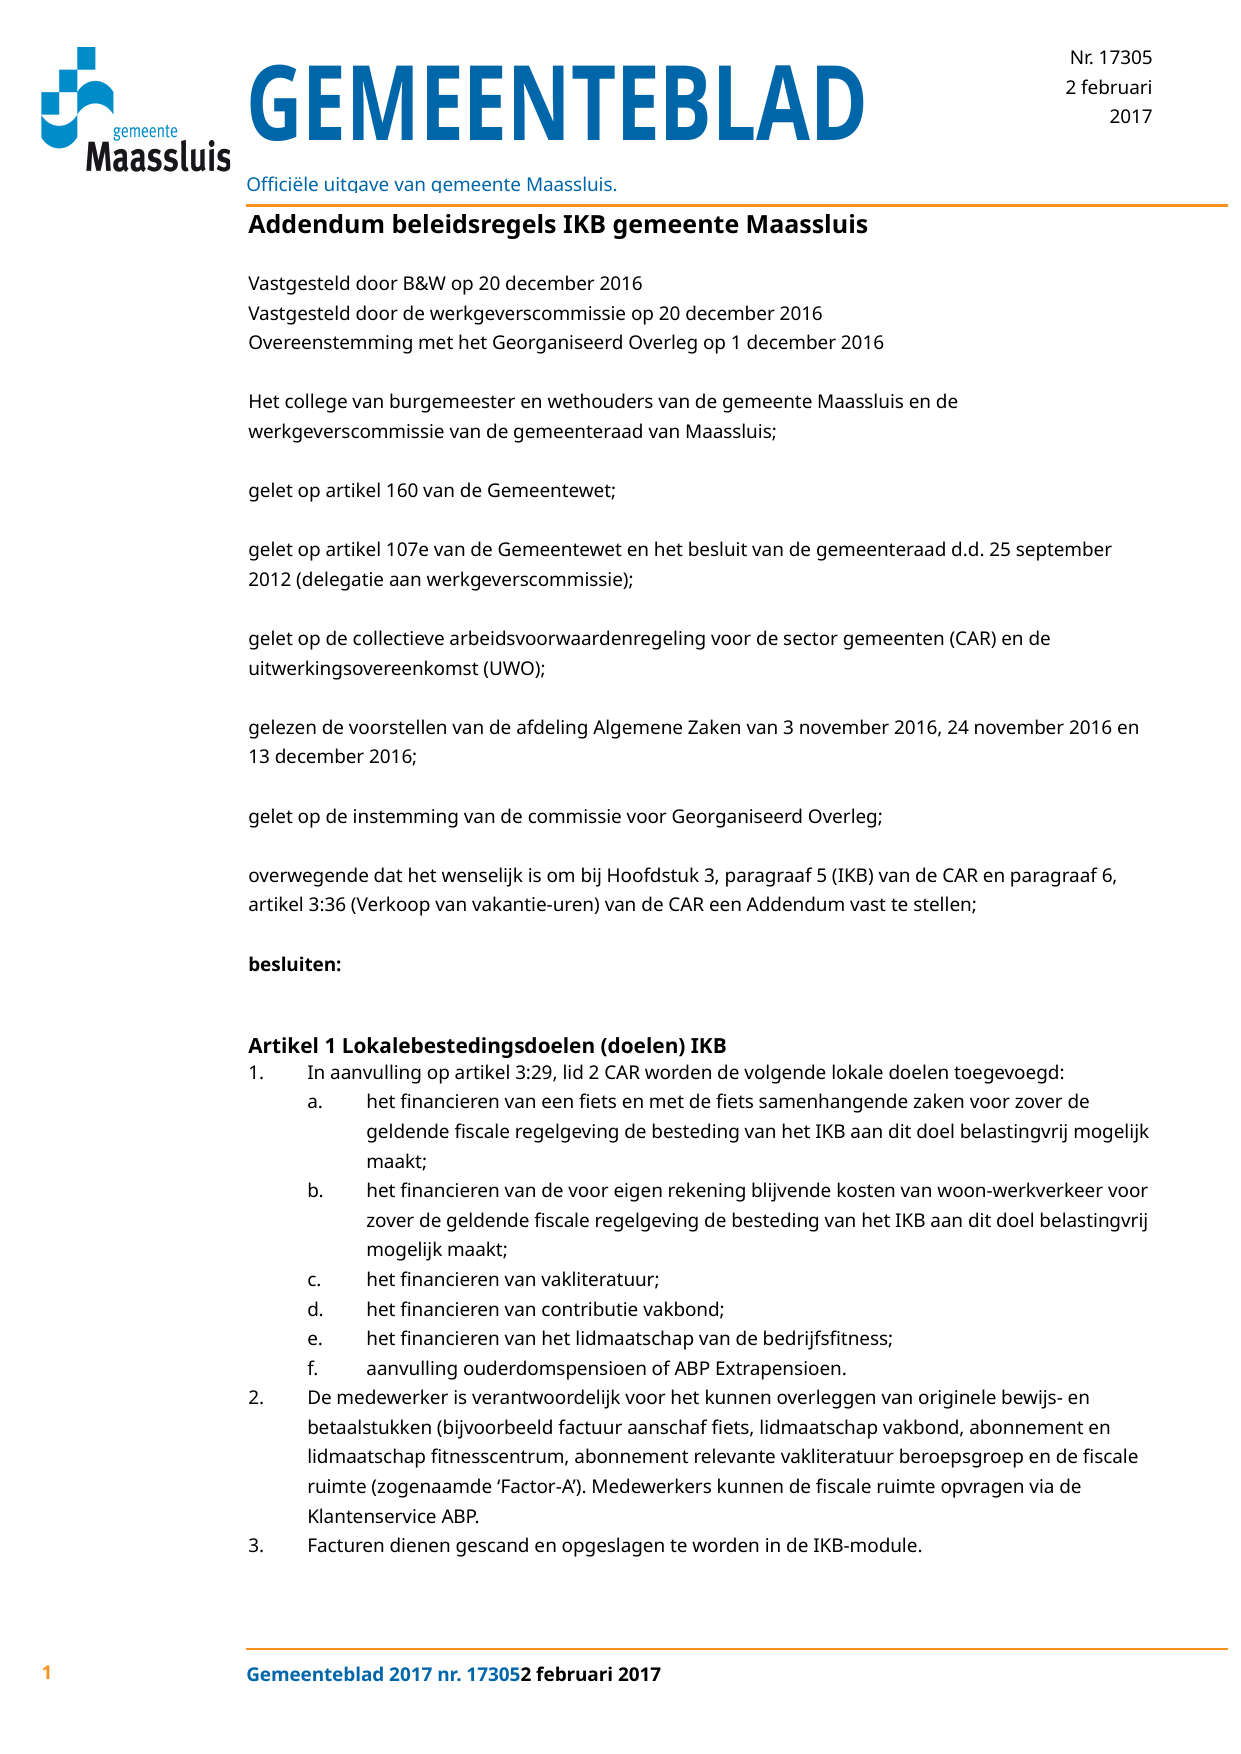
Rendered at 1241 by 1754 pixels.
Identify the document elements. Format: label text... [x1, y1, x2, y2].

text Artikel 1 Lokalebestedingsdoelen (doelen) IKB [248, 1031, 1152, 1059]
text gelet op de instemming van de commissie voor Georganiseerd Overleg; [248, 803, 1152, 828]
list De medewerker is verantwoordelijk voor het kunnen overleggen van originele bewijs- en betaalstukken (bijvoorbeeld factuur aanschaf fiets, lidmaatschap vakbond, abonnement en lidmaatschap fitnesscentrum, abonnement relevante vakliteratuur beroepsgroep en de fiscale ruimte (zogenaamde ‘Factor-A’). Medewerkers kunnen de fiscale ruimte opvragen via de Klantenservice ABP. [248, 1384, 1152, 1529]
list het financieren van een fiets en met de fiets samenhangende zaken voor zover de geldende fiscale regelgeving de besteding van het IKB aan dit doel belastingvrij mogelijk maakt; [307, 1089, 1152, 1174]
text besluiten: [248, 951, 1152, 976]
text overwegende dat het wenselijk is om bij Hoofdstuk 3, paragraaf 5 (IKB) van de CAR en paragraaf 6, artikel 3:36 (Verkoop van vakantie-uren) van de CAR een Addendum vast te stellen; [248, 862, 1152, 917]
list Facturen dienen gescand en opgeslagen te worden in de IKB-module. [248, 1532, 1152, 1558]
text Vastgesteld door B&W op 20 december 2016 [248, 270, 1152, 296]
text Addendum beleidsregels IKB gemeente Maassluis [248, 207, 1152, 241]
list aanvulling ouderdomspensioen of ABP Extrapensioen. [307, 1355, 1152, 1381]
text Overeenstemming met het Georganiseerd Overleg op 1 december 2016 [248, 329, 1152, 355]
picture [41, 47, 77, 92]
picture [41, 47, 231, 172]
text gelezen de voorstellen van de afdeling Algemene Zaken van 3 november 2016, 24 november 2016 en 13 december 2016; [248, 714, 1152, 769]
text gelet op de collectieve arbeidsvoorwaardenregeling voor de sector gemeenten (CAR) en de uitwerkingsovereenkomst (UWO); [248, 625, 1152, 681]
text gelet op artikel 107e van de Gemeentewet en het besluit van de gemeenteraad d.d. 25 september 2012 (delegatie aan werkgeverscommissie); [248, 537, 1152, 592]
list het financieren van het lidmaatschap van de bedrijfsfitness; [307, 1325, 1152, 1351]
text gelet op artikel 160 van de Gemeentewet; [248, 477, 1152, 503]
list In aanvulling op artikel 3:29, lid 2 CAR worden de volgende lokale doelen toegevoegd: [248, 1059, 1152, 1085]
list het financieren van de voor eigen rekening blijvende kosten van woon-werkverkeer voor zover de geldende fiscale regelgeving de besteding van het IKB aan dit doel belastingvrij mogelijk maakt; [307, 1177, 1152, 1262]
text Het college van burgemeester en wethouders van de gemeente Maassluis en de werkgeverscommissie van de gemeenteraad van Maassluis; [248, 389, 1152, 444]
list het financieren van contributie vakbond; [307, 1296, 1152, 1322]
text Vastgesteld door de werkgeverscommissie op 20 december 2016 [248, 300, 1152, 326]
list het financieren van vakliteratuur; [307, 1266, 1152, 1292]
